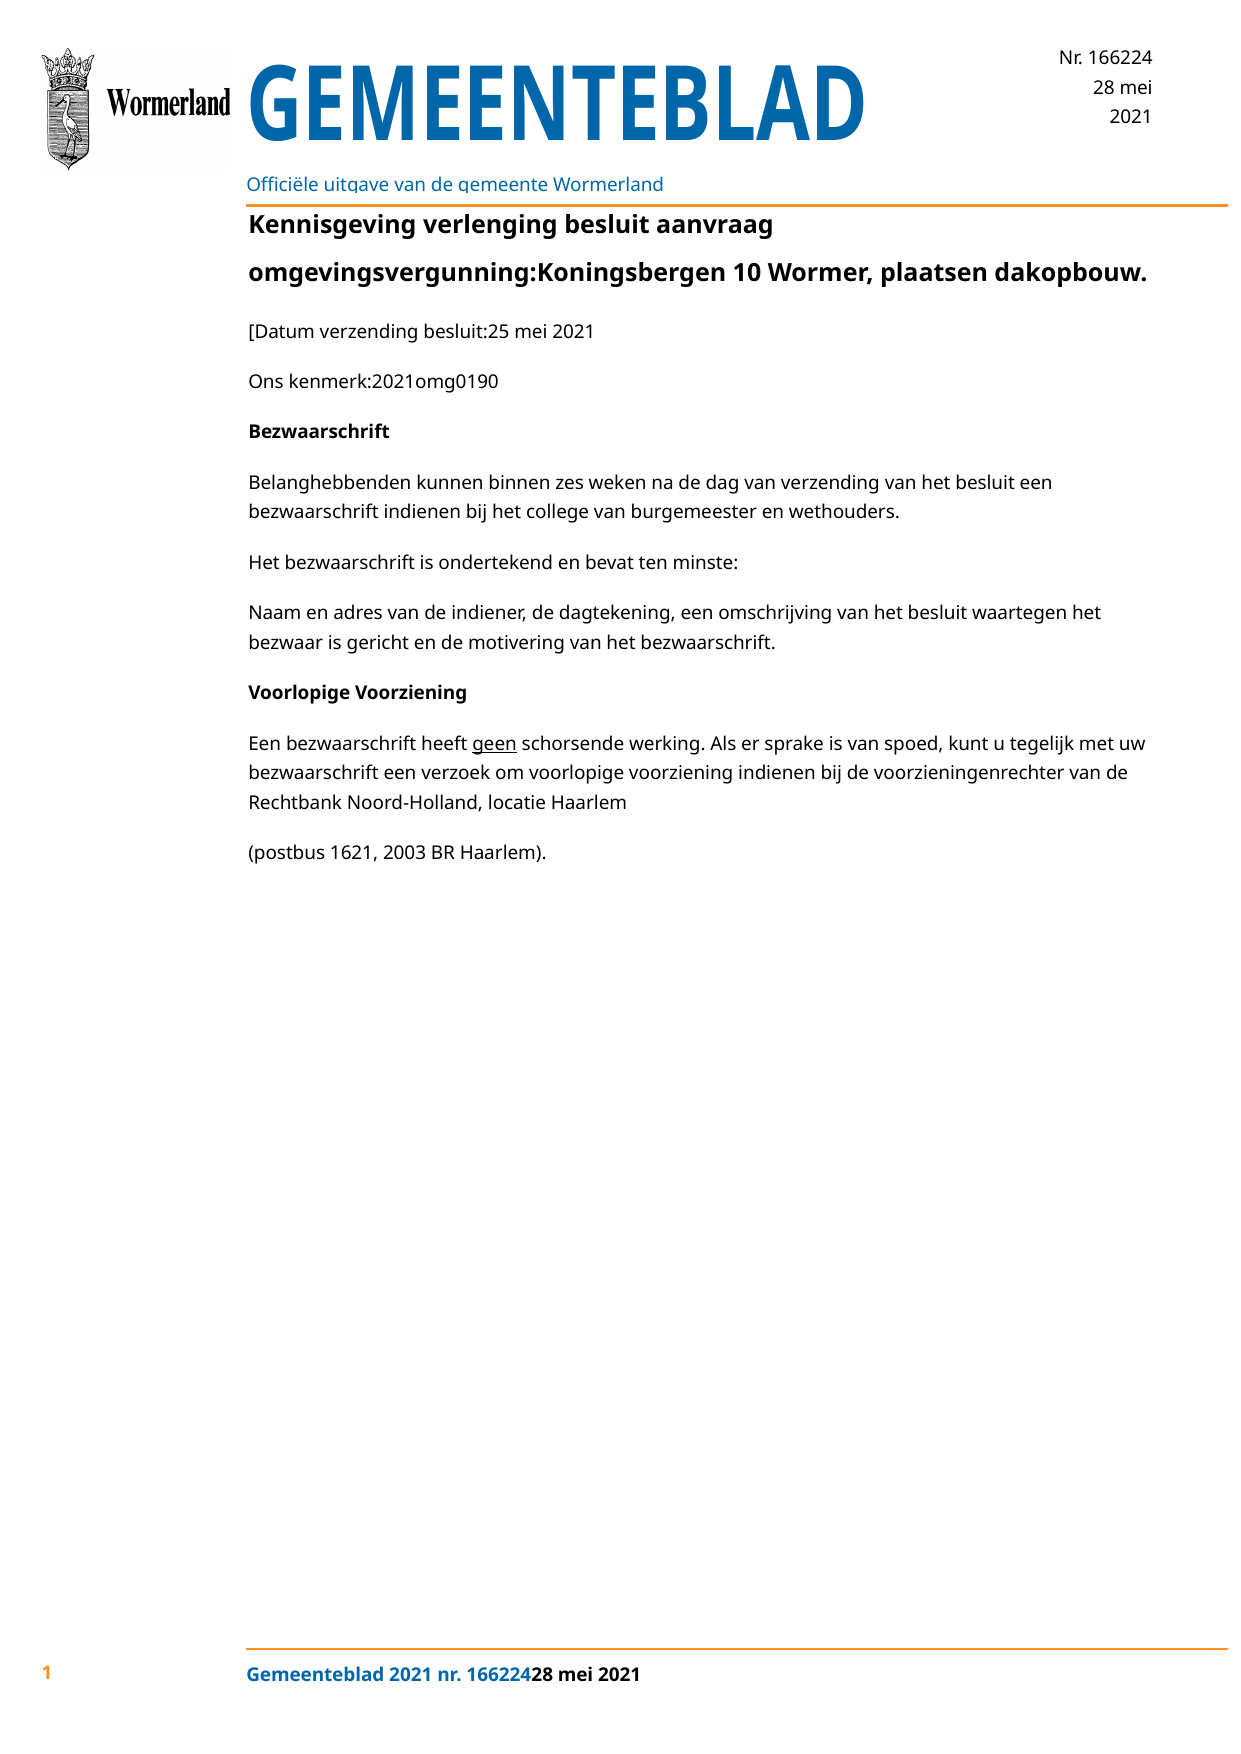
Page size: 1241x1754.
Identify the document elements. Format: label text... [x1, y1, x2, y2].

picture [41, 47, 231, 172]
text Belanghebbenden kunnen binnen zes weken na de dag van verzending van het besluit een bezwaarschrift indienen bij het college van burgemeester en wethouders. [248, 469, 1152, 524]
text Naam en adres van de indiener, de dagtekening, een omschrijving van het besluit waartegen het bezwaar is gericht en de motivering van het bezwaarschrift. [248, 599, 1152, 655]
text Voorlopige Voorziening [248, 679, 1152, 705]
text Bezwaarschrift [248, 419, 1152, 444]
text Een bezwaarschrift heeft geen schorsende werking. Als er sprake is van spoed, kunt u tegelijk met uw bezwaarschrift een verzoek om voorlopige voorziening indienen bij de voorzieningenrechter van de Rechtbank Noord-Holland, locatie Haarlem [248, 730, 1152, 815]
text Ons kenmerk:2021omg0190 [248, 368, 1152, 394]
text [Datum verzending besluit:25 mei 2021 [248, 318, 1152, 344]
text (postbus 1621, 2003 BR Haarlem). [248, 839, 1152, 865]
text Het bezwaarschrift is ondertekend en bevat ten minste: [248, 549, 1152, 575]
text Kennisgeving verlenging besluit aanvraag omgevingsvergunning:Koningsbergen 10 Wormer, plaatsen dakopbouw. [248, 207, 1152, 288]
